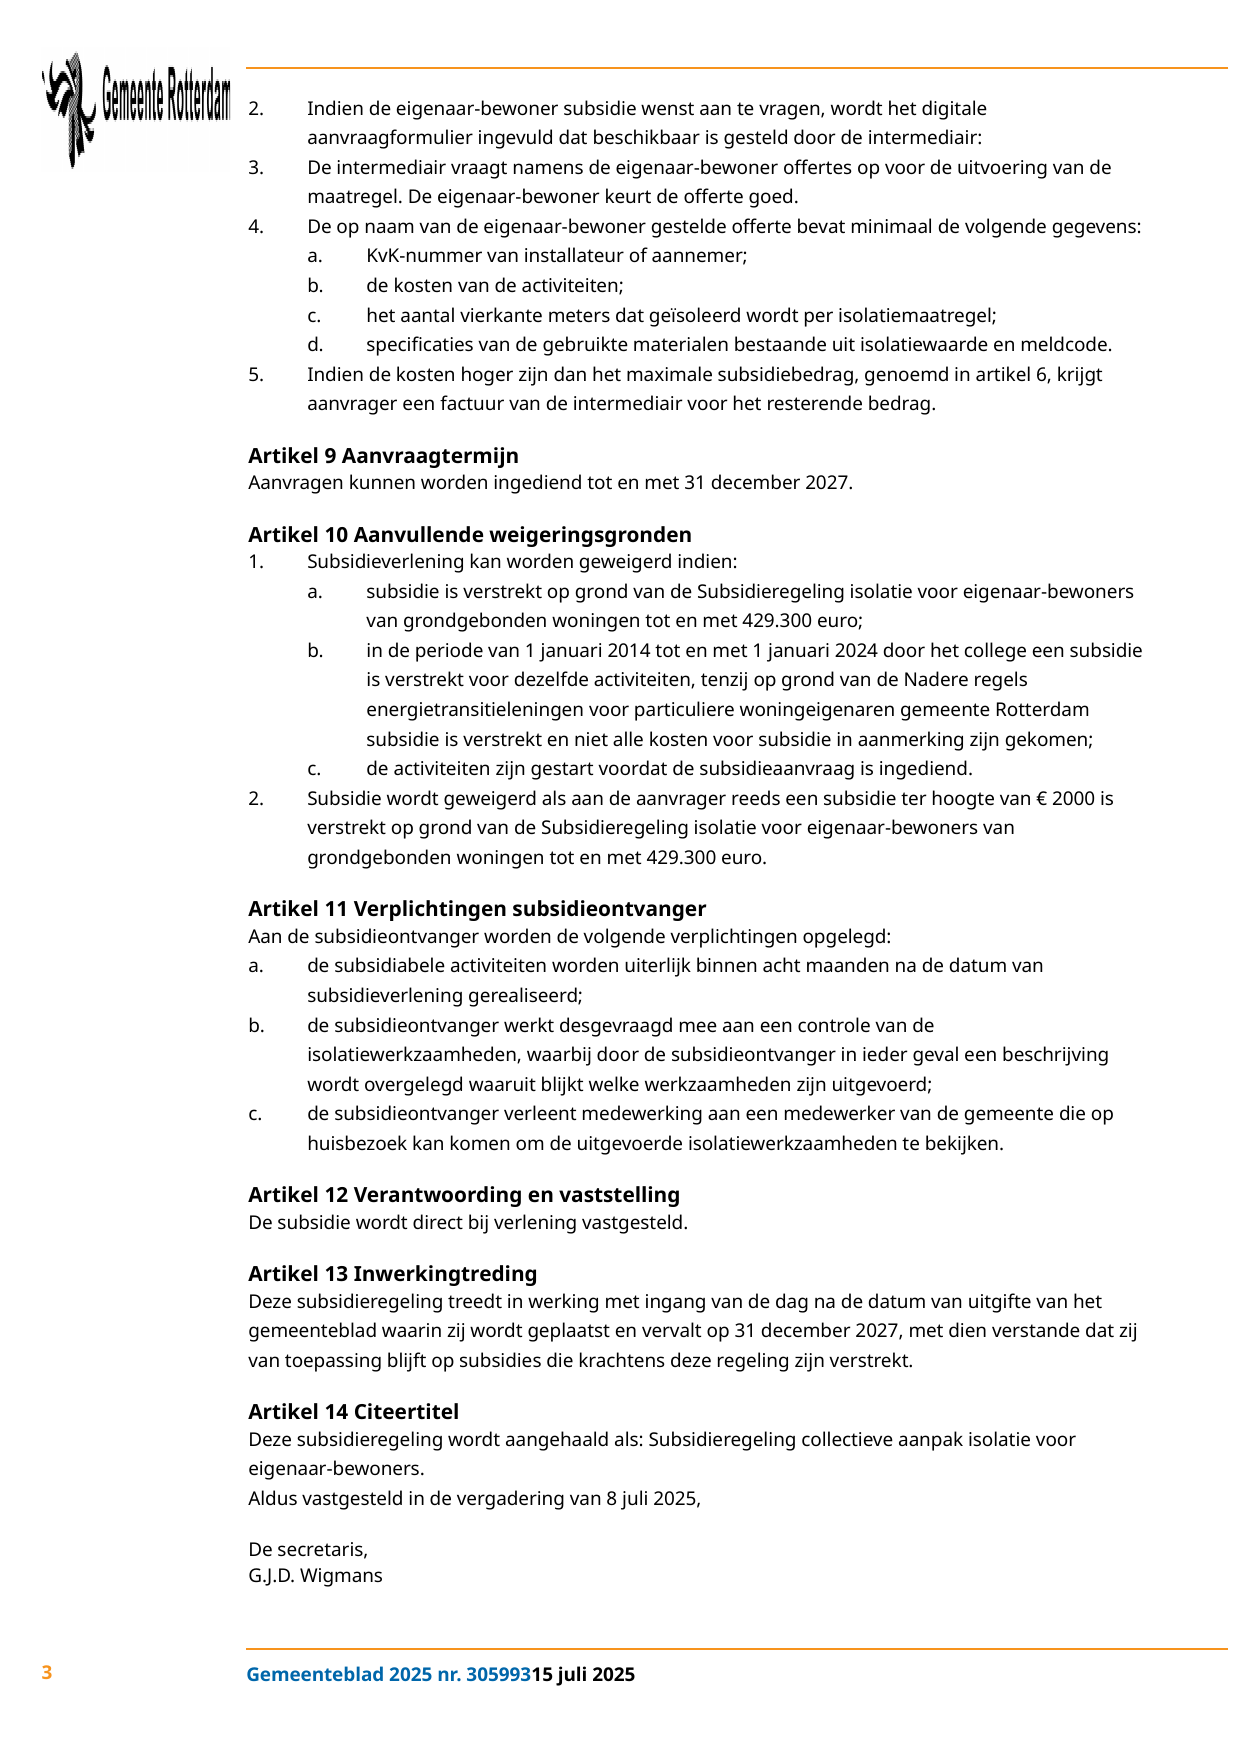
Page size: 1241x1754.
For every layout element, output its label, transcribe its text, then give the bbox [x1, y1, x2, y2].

text Artikel 10 Aanvullende weigeringsgronden [248, 520, 1152, 548]
text Artikel 13 Inwerkingtreding [248, 1259, 1152, 1288]
list de subsidieontvanger werkt desgevraagd mee aan een controle van de isolatiewerkzaamheden, waarbij door de subsidieontvanger in ieder geval een beschrijving wordt overgelegd waaruit blijkt welke werkzaamheden zijn uitgevoerd; [248, 1012, 1152, 1097]
text Artikel 14 Citeertitel [248, 1397, 1152, 1426]
list in de periode van 1 januari 2014 tot en met 1 januari 2024 door het college een subsidie is verstrekt voor dezelfde activiteiten, tenzij op grond van de Nadere regels energietransitieleningen voor particuliere woningeigenaren gemeente Rotterdam subsidie is verstrekt en niet alle kosten voor subsidie in aanmerking zijn gekomen; [307, 637, 1152, 752]
text De secretaris, [248, 1536, 1152, 1562]
list de activiteiten zijn gestart voordat de subsidieaanvraag is ingediend. [307, 755, 1152, 781]
list Indien de kosten hoger zijn dan het maximale subsidiebedrag, genoemd in artikel 6, krijgt aanvrager een factuur van de intermediair voor het resterende bedrag. [248, 361, 1152, 416]
list het aantal vierkante meters dat geïsoleerd wordt per isolatiemaatregel; [307, 302, 1152, 328]
text Deze subsidieregeling wordt aangehaald als: Subsidieregeling collectieve aanpak isolatie voor eigenaar-bewoners. [248, 1426, 1152, 1481]
picture [41, 47, 231, 172]
text Aan de subsidieontvanger worden de volgende verplichtingen opgelegd: [248, 923, 1152, 949]
text De subsidie wordt direct bij verlening vastgesteld. [248, 1209, 1152, 1235]
list de subsidiabele activiteiten worden uiterlijk binnen acht maanden na de datum van subsidieverlening gerealiseerd; [248, 953, 1152, 1008]
list De intermediair vraagt namens de eigenaar-bewoner offertes op voor de uitvoering van de maatregel. De eigenaar-bewoner keurt de offerte goed. [248, 154, 1152, 209]
list KvK-nummer van installateur of aannemer; [307, 243, 1152, 268]
text Aldus vastgesteld in de vergadering van 8 juli 2025, [248, 1485, 1152, 1511]
text Artikel 9 Aanvraagtermijn [248, 441, 1152, 469]
list Subsidie wordt geweigerd als aan de aanvrager reeds een subsidie ter hoogte van € 2000 is verstrekt op grond van de Subsidieregeling isolatie voor eigenaar-bewoners van grondgebonden woningen tot en met 429.300 euro. [248, 785, 1152, 870]
list specificaties van de gebruikte materialen bestaande uit isolatiewaarde en meldcode. [307, 331, 1152, 357]
list De op naam van de eigenaar-bewoner gestelde offerte bevat minimaal de volgende gegevens: [248, 213, 1152, 239]
list Indien de eigenaar-bewoner subsidie wenst aan te vragen, wordt het digitale aanvraagformulier ingevuld dat beschikbaar is gesteld door de intermediair: [248, 95, 1152, 150]
text Aanvragen kunnen worden ingediend tot en met 31 december 2027. [248, 469, 1152, 495]
list subsidie is verstrekt op grond van de Subsidieregeling isolatie voor eigenaar-bewoners van grondgebonden woningen tot en met 429.300 euro; [307, 578, 1152, 633]
list de kosten van de activiteiten; [307, 272, 1152, 298]
list de subsidieontvanger verleent medewerking aan een medewerker van de gemeente die op huisbezoek kan komen om de uitgevoerde isolatiewerkzaamheden te bekijken. [248, 1101, 1152, 1156]
text Artikel 12 Verantwoording en vaststelling [248, 1181, 1152, 1209]
text G.J.D. Wigmans [248, 1562, 1152, 1588]
list Subsidieverlening kan worden geweigerd indien: [248, 548, 1152, 574]
text Deze subsidieregeling treedt in werking met ingang van de dag na de datum van uitgifte van het gemeenteblad waarin zij wordt geplaatst en vervalt op 31 december 2027, met dien verstande dat zij van toepassing blijft op subsidies die krachtens deze regeling zijn verstrekt. [248, 1288, 1152, 1373]
text Artikel 11 Verplichtingen subsidieontvanger [248, 894, 1152, 923]
